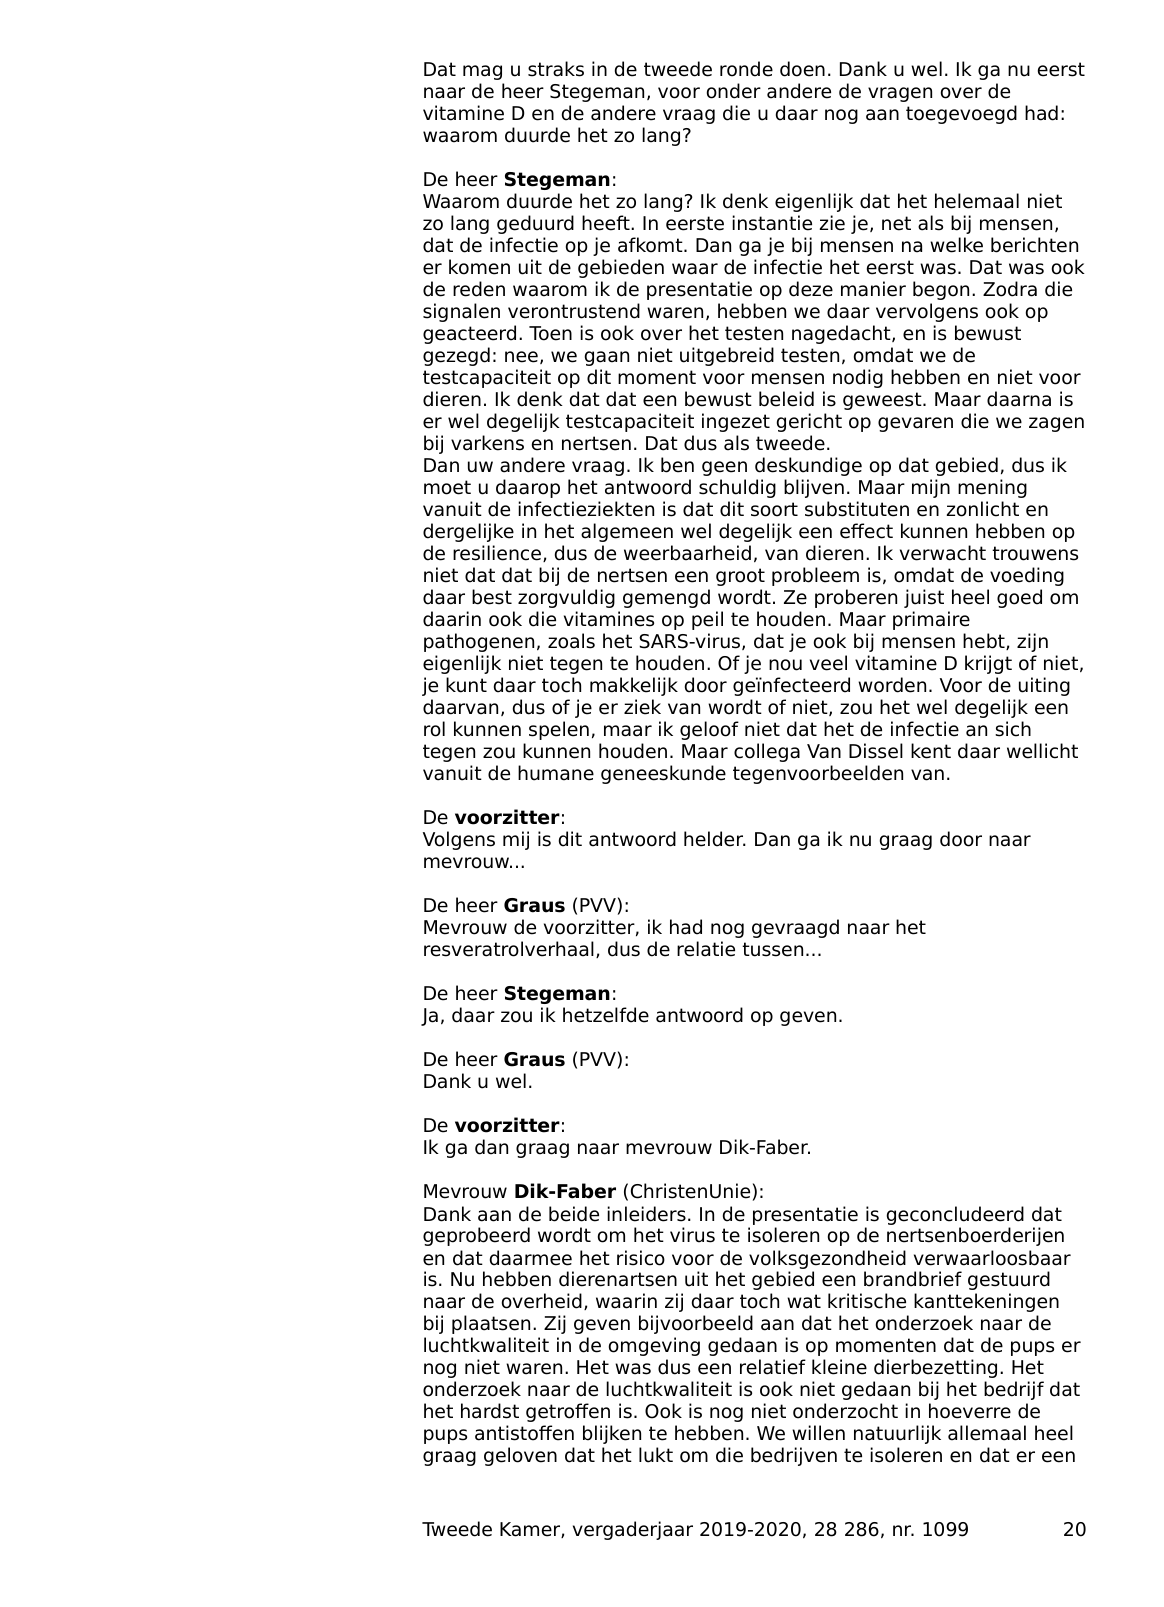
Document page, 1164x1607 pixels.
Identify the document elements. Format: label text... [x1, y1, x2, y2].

text De heer Graus (PVV): [422, 895, 1087, 917]
text De heer Stegeman: [422, 983, 1087, 1005]
text Dank u wel. [422, 1071, 1087, 1093]
text Dank aan de beide inleiders. In de presentatie is geconcludeerd dat geprobeerd wordt om het virus te isoleren op de nertsenboerderijen en dat daarmee het risico voor de volksgezondheid verwaarloosbaar is. Nu hebben dierenartsen uit het gebied een brandbrief gestuurd naar de overheid, waarin zij daar toch wat kritische kanttekeningen bij plaatsen. Zij geven bijvoorbeeld aan dat het onderzoek naar de luchtkwaliteit in de omgeving gedaan is op momenten dat de pups er nog niet waren. Het was dus een relatief kleine dierbezetting. Het onderzoek naar de luchtkwaliteit is ook niet gedaan bij het bedrijf dat het hardst getroffen is. Ook is nog niet onderzocht in hoeverre de pups antistoffen blijken te hebben. We willen natuurlijk allemaal heel graag geloven dat het lukt om die bedrijven te isoleren en dat er een [422, 1203, 1087, 1467]
text De heer Graus (PVV): [422, 1049, 1087, 1071]
text Dan uw andere vraag. Ik ben geen deskundige op dat gebied, dus ik moet u daarop het antwoord schuldig blijven. Maar mijn mening vanuit de infectieziekten is dat dit soort substituten en zonlicht en dergelijke in het algemeen wel degelijk een effect kunnen hebben op de resilience, dus de weerbaarheid, van dieren. Ik verwacht trouwens niet dat dat bij de nertsen een groot probleem is, omdat de voeding daar best zorgvuldig gemengd wordt. Ze proberen juist heel goed om daarin ook die vitamines op peil te houden. Maar primaire pathogenen, zoals het SARS-virus, dat je ook bij mensen hebt, zijn eigenlijk niet tegen te houden. Of je nou veel vitamine D krijgt of niet, je kunt daar toch makkelijk door geïnfecteerd worden. Voor de uiting daarvan, dus of je er ziek van wordt of niet, zou het wel degelijk een rol kunnen spelen, maar ik geloof niet dat het de infectie an sich tegen zou kunnen houden. Maar collega Van Dissel kent daar wellicht vanuit de humane geneeskunde tegenvoorbeelden van. [422, 455, 1087, 784]
text Mevrouw de voorzitter, ik had nog gevraagd naar het resveratrolverhaal, dus de relatie tussen... [422, 917, 1087, 961]
text Ja, daar zou ik hetzelfde antwoord op geven. [422, 1005, 1087, 1027]
text De heer Stegeman: [422, 169, 1087, 191]
text Mevrouw Dik-Faber (ChristenUnie): [422, 1181, 1087, 1203]
text De voorzitter: [422, 807, 1087, 829]
text De voorzitter: [422, 1115, 1087, 1137]
text Volgens mij is dit antwoord helder. Dan ga ik nu graag door naar mevrouw... [422, 829, 1087, 873]
text Dat mag u straks in de tweede ronde doen. Dank u wel. Ik ga nu eerst naar de heer Stegeman, voor onder andere de vragen over de vitamine D en de andere vraag die u daar nog aan toegevoegd had: waarom duurde het zo lang? [422, 59, 1087, 147]
text Waarom duurde het zo lang? Ik denk eigenlijk dat het helemaal niet zo lang geduurd heeft. In eerste instantie zie je, net als bij mensen, dat de infectie op je afkomt. Dan ga je bij mensen na welke berichten er komen uit de gebieden waar de infectie het eerst was. Dat was ook de reden waarom ik de presentatie op deze manier begon. Zodra die signalen verontrustend waren, hebben we daar vervolgens ook op geacteerd. Toen is ook over het testen nagedacht, en is bewust gezegd: nee, we gaan niet uitgebreid testen, omdat we de testcapaciteit op dit moment voor mensen nodig hebben en niet voor dieren. Ik denk dat dat een bewust beleid is geweest. Maar daarna is er wel degelijk testcapaciteit ingezet gericht op gevaren die we zagen bij varkens en nertsen. Dat dus als tweede. [422, 191, 1087, 455]
text Ik ga dan graag naar mevrouw Dik-Faber. [422, 1137, 1087, 1159]
